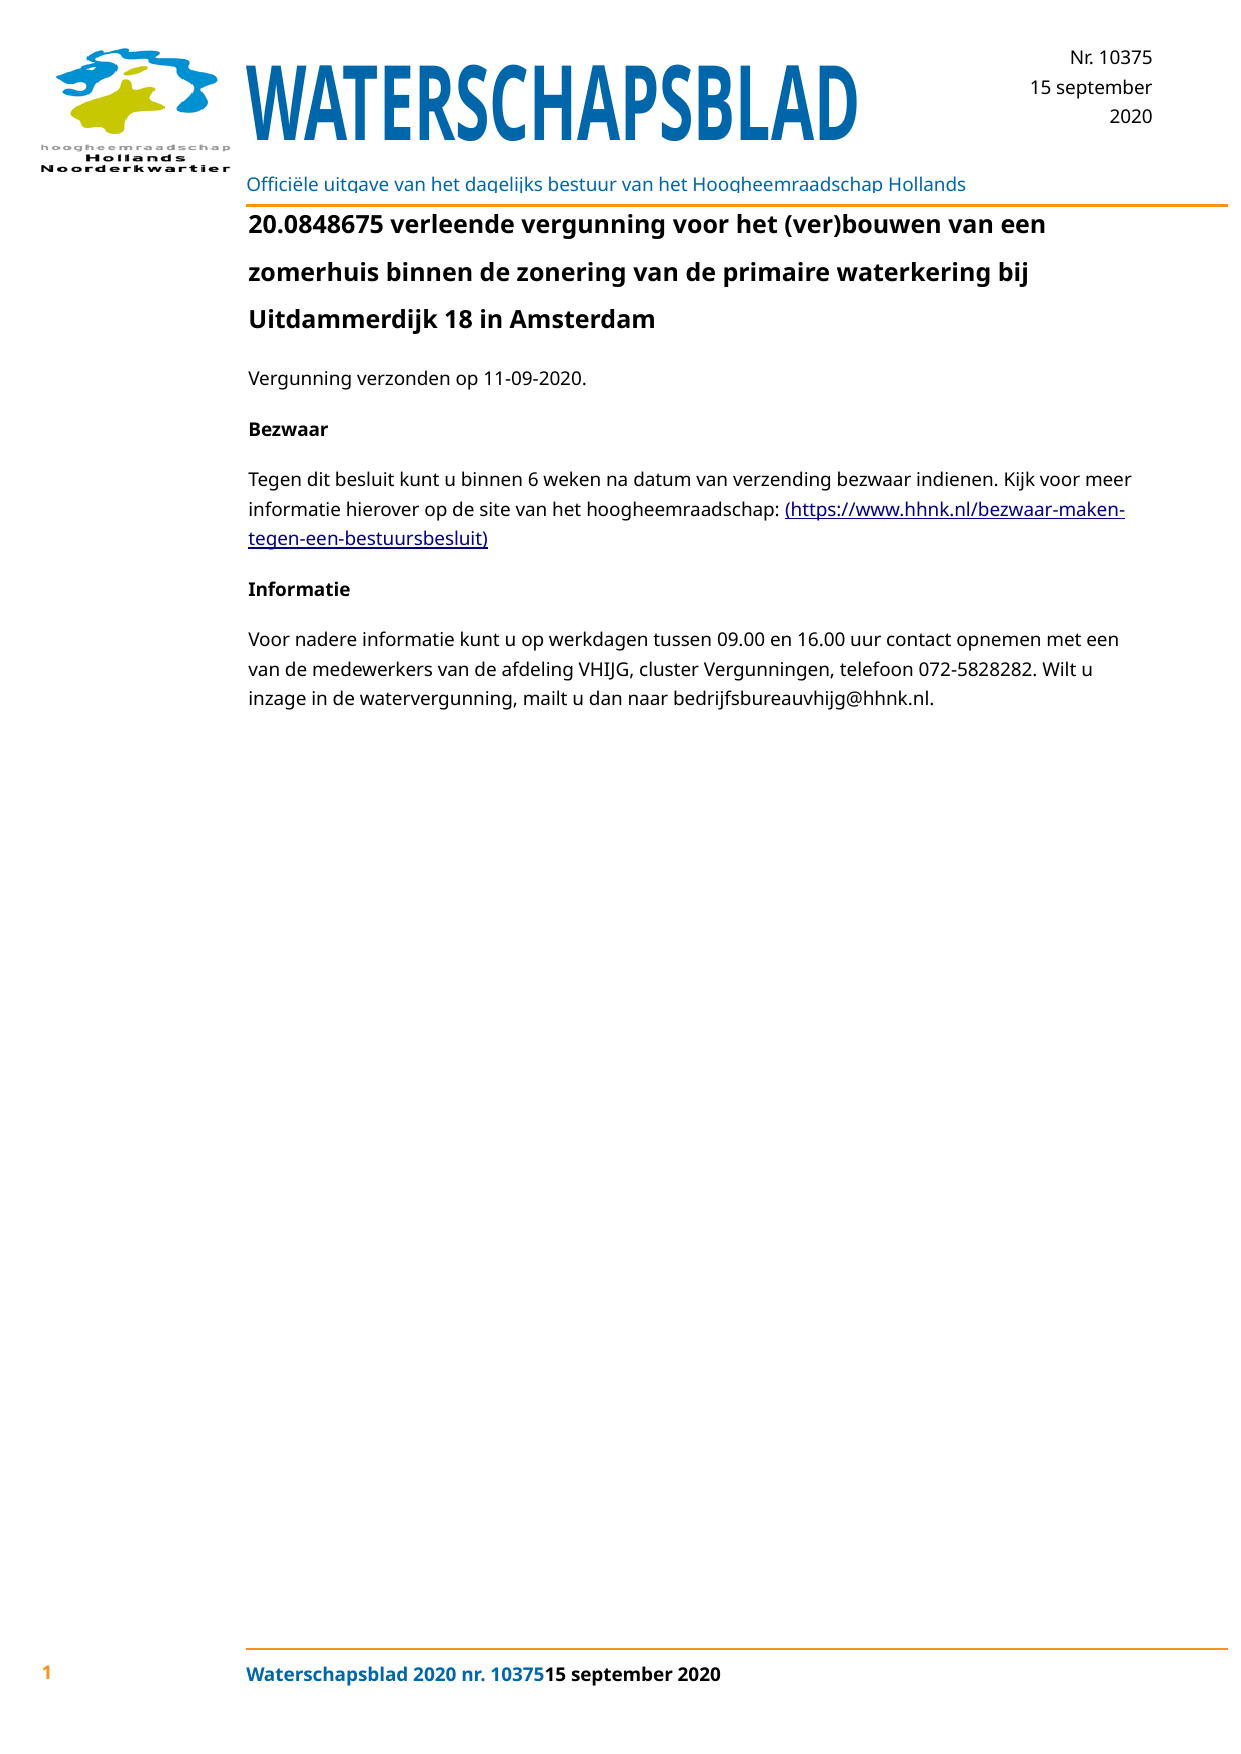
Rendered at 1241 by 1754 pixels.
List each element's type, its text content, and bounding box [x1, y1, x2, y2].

picture [41, 47, 231, 172]
text Bezwaar [248, 416, 1152, 442]
text Vergunning verzonden op 11-09-2020. [248, 366, 1152, 391]
text Informatie [248, 576, 1152, 602]
text Tegen dit besluit kunt u binnen 6 weken na datum van verzending bezwaar indienen. Kijk voor meer informatie hierover op de site van het hoogheemraadschap: (https://www.hhnk.nl/bezwaar-maken-tegen-een-bestuursbesluit) [248, 466, 1152, 551]
text Voor nadere informatie kunt u op werkdagen tussen 09.00 en 16.00 uur contact opnemen met een van de medewerkers van de afdeling VHIJG, cluster Vergunningen, telefoon 072-5828282. Wilt u inzage in de watervergunning, mailt u dan naar bedrijfsbureauvhijg@hhnk.nl. [248, 626, 1152, 711]
text 20.0848675 verleende vergunning voor het (ver)bouwen van een zomerhuis binnen de zonering van de primaire waterkering bij Uitdammerdijk 18 in Amsterdam [248, 207, 1152, 336]
